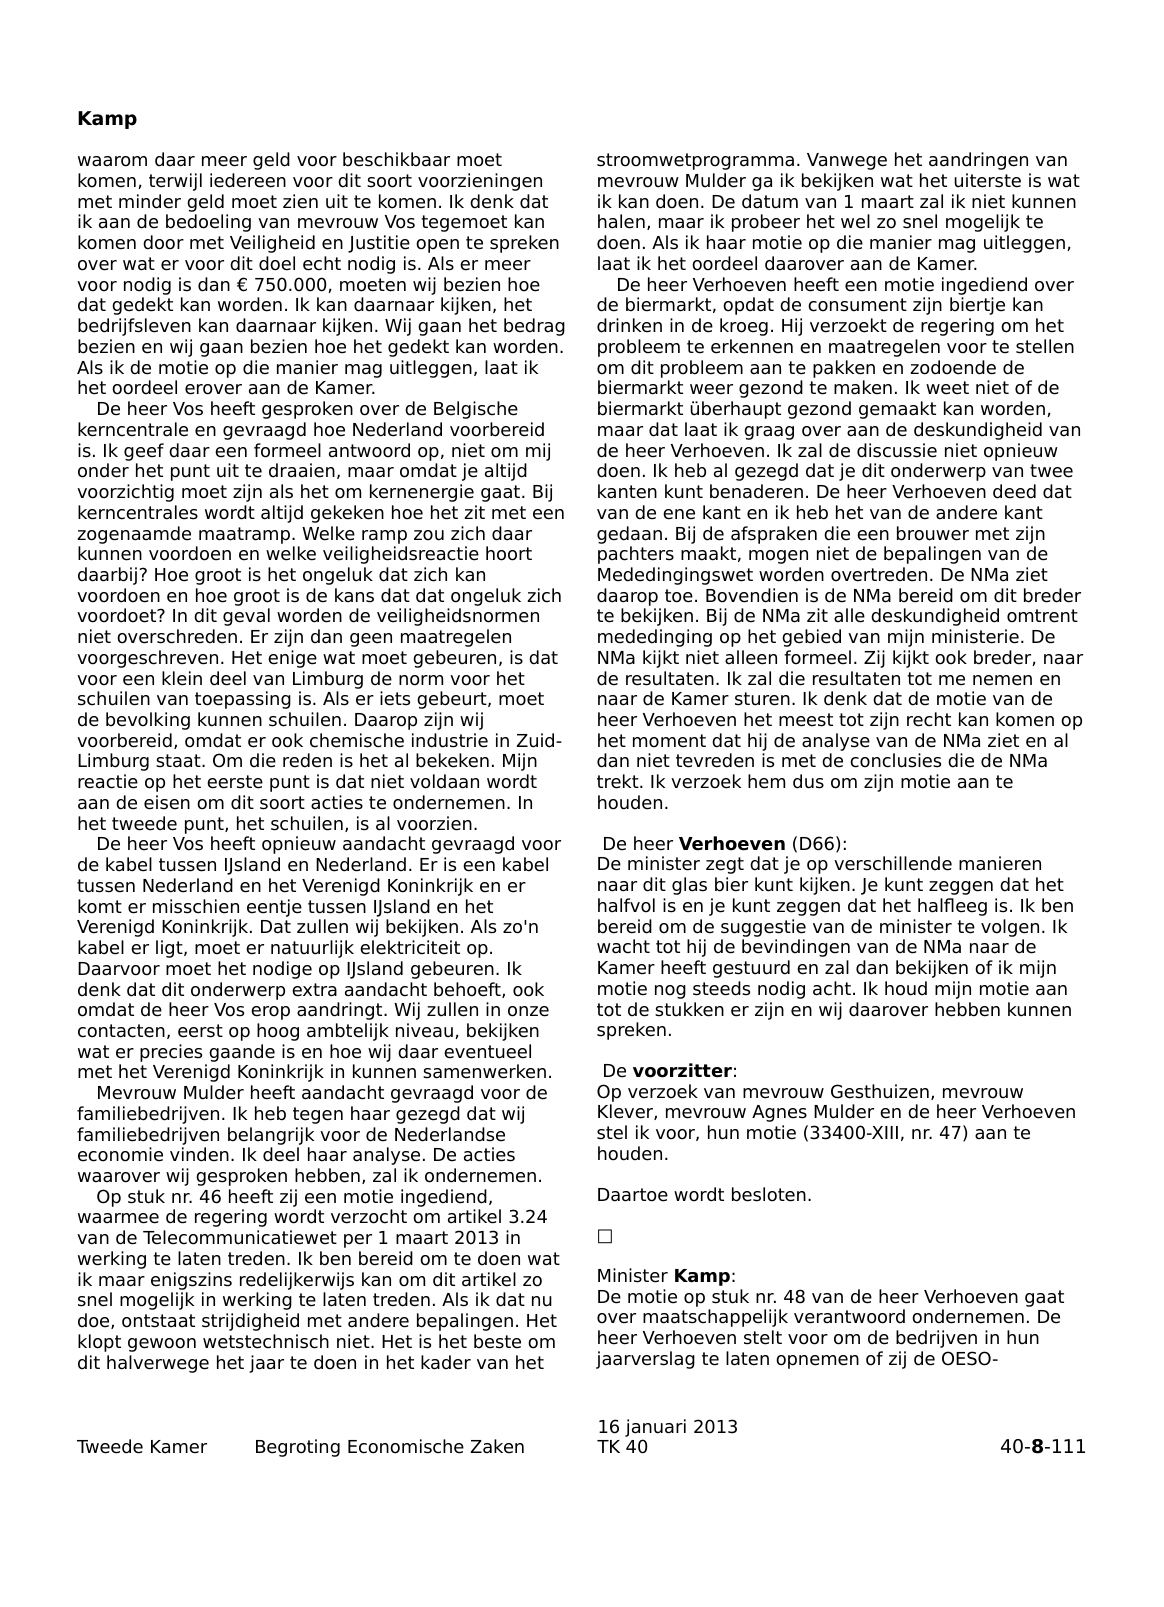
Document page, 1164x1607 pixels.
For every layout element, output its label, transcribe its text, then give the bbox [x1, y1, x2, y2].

text Op verzoek van mevrouw Gesthuizen, mevrouw Klever, mevrouw Agnes Mulder en de heer Verhoeven stel ik voor, hun motie (33400-XIII, nr. 47) aan te houden. [596, 1082, 1087, 1164]
text Minister Kamp: [596, 1266, 1087, 1287]
text De heer Vos heeft gesproken over de Belgische kerncentrale en gevraagd hoe Nederland voorbereid is. Ik geef daar een formeel antwoord op, niet om mij onder het punt uit te draaien, maar omdat je altijd voorzichtig moet zijn als het om kernenergie gaat. Bij kerncentrales wordt altijd gekeken hoe het zit met een zogenaamde maatramp. Welke ramp zou zich daar kunnen voordoen en welke veiligheidsreactie hoort daarbij? Hoe groot is het ongeluk dat zich kan voordoen en hoe groot is de kans dat dat ongeluk zich voordoet? In dit geval worden de veiligheidsnormen niet overschreden. Er zijn dan geen maatregelen voorgeschreven. Het enige wat moet gebeuren, is dat voor een klein deel van Limburg de norm voor het schuilen van toepassing is. Als er iets gebeurt, moet de bevolking kunnen schuilen. Daarop zijn wij voorbereid, omdat er ook chemische industrie in Zuid-Limburg staat. Om die reden is het al bekeken. Mijn reactie op het eerste punt is dat niet voldaan wordt aan de eisen om dit soort acties te ondernemen. In het tweede punt, het schuilen, is al voorzien. [77, 399, 567, 834]
text De minister zegt dat je op verschillende manieren naar dit glas bier kunt kijken. Je kunt zeggen dat het halfvol is en je kunt zeggen dat het halfleeg is. Ik ben bereid om de suggestie van de minister te volgen. Ik wacht tot hij de bevindingen van de NMa naar de Kamer heeft gestuurd en zal dan bekijken of ik mijn motie nog steeds nodig acht. Ik houd mijn motie aan tot de stukken er zijn en wij daarover hebben kunnen spreken. [596, 854, 1087, 1041]
text □ [596, 1225, 1087, 1246]
text De voorzitter: [596, 1061, 1087, 1082]
text waarom daar meer geld voor beschikbaar moet komen, terwijl iedereen voor dit soort voorzieningen met minder geld moet zien uit te komen. Ik denk dat ik aan de bedoeling van mevrouw Vos tegemoet kan komen door met Veiligheid en Justitie open te spreken over wat er voor dit doel echt nodig is. Als er meer voor nodig is dan € 750.000, moeten wij bezien hoe dat gedekt kan worden. Ik kan daarnaar kijken, het bedrijfsleven kan daarnaar kijken. Wij gaan het bedrag bezien en wij gaan bezien hoe het gedekt kan worden. Als ik de motie op die manier mag uitleggen, laat ik het oordeel erover aan de Kamer. [77, 150, 567, 399]
text De motie op stuk nr. 48 van de heer Verhoeven gaat over maatschappelijk verantwoord ondernemen. De heer Verhoeven stelt voor om de bedrijven in hun jaarverslag te laten opnemen of zij de OESO- [596, 1287, 1087, 1369]
text De heer Verhoeven (D66): [596, 833, 1087, 854]
text De heer Vos heeft opnieuw aandacht gevraagd voor de kabel tussen IJsland en Nederland. Er is een kabel tussen Nederland en het Verenigd Koninkrijk en er komt er misschien eentje tussen IJsland en het Verenigd Koninkrijk. Dat zullen wij bekijken. Als zo'n kabel er ligt, moet er natuurlijk elektriciteit op. Daarvoor moet het nodige op IJsland gebeuren. Ik denk dat dit onderwerp extra aandacht behoeft, ook omdat de heer Vos erop aandringt. Wij zullen in onze contacten, eerst op hoog ambtelijk niveau, bekijken wat er precies gaande is en hoe wij daar eventueel met het Verenigd Koninkrijk in kunnen samenwerken. [77, 834, 567, 1083]
text Op stuk nr. 46 heeft zij een motie ingediend, waarmee de regering wordt verzocht om artikel 3.24 van de Telecommunicatiewet per 1 maart 2013 in werking te laten treden. Ik ben bereid om te doen wat ik maar enigszins redelijkerwijs kan om dit artikel zo snel mogelijk in werking te laten treden. Als ik dat nu doe, ontstaat strijdigheid met andere bepalingen. Het klopt gewoon wetstechnisch niet. Het is het beste om dit halverwege het jaar te doen in het kader van het [77, 1187, 567, 1373]
text stroomwetprogramma. Vanwege het aandringen van mevrouw Mulder ga ik bekijken wat het uiterste is wat ik kan doen. De datum van 1 maart zal ik niet kunnen halen, maar ik probeer het wel zo snel mogelijk te doen. Als ik haar motie op die manier mag uitleggen, laat ik het oordeel daarover aan de Kamer. [596, 150, 1087, 274]
text De heer Verhoeven heeft een motie ingediend over de biermarkt, opdat de consument zijn biertje kan drinken in de kroeg. Hij verzoekt de regering om het probleem te erkennen en maatregelen voor te stellen om dit probleem aan te pakken en zodoende de biermarkt weer gezond te maken. Ik weet niet of de biermarkt überhaupt gezond gemaakt kan worden, maar dat laat ik graag over aan de deskundigheid van de heer Verhoeven. Ik zal de discussie niet opnieuw doen. Ik heb al gezegd dat je dit onderwerp van twee kanten kunt benaderen. De heer Verhoeven deed dat van de ene kant en ik heb het van de andere kant gedaan. Bij de afspraken die een brouwer met zijn pachters maakt, mogen niet de bepalingen van de Mededingingswet worden overtreden. De NMa ziet daarop toe. Bovendien is de NMa bereid om dit breder te bekijken. Bij de NMa zit alle deskundigheid omtrent mededinging op het gebied van mijn ministerie. De NMa kijkt niet alleen formeel. Zij kijkt ook breder, naar de resultaten. Ik zal die resultaten tot me nemen en naar de Kamer sturen. Ik denk dat de motie van de heer Verhoeven het meest tot zijn recht kan komen op het moment dat hij de analyse van de NMa ziet en al dan niet tevreden is met de conclusies die de NMa trekt. Ik verzoek hem dus om zijn motie aan te houden. [596, 274, 1087, 813]
text Daartoe wordt besloten. [596, 1184, 1087, 1205]
text Mevrouw Mulder heeft aandacht gevraagd voor de familiebedrijven. Ik heb tegen haar gezegd dat wij familiebedrijven belangrijk voor de Nederlandse economie vinden. Ik deel haar analyse. De acties waarover wij gesproken hebben, zal ik ondernemen. [77, 1083, 567, 1187]
